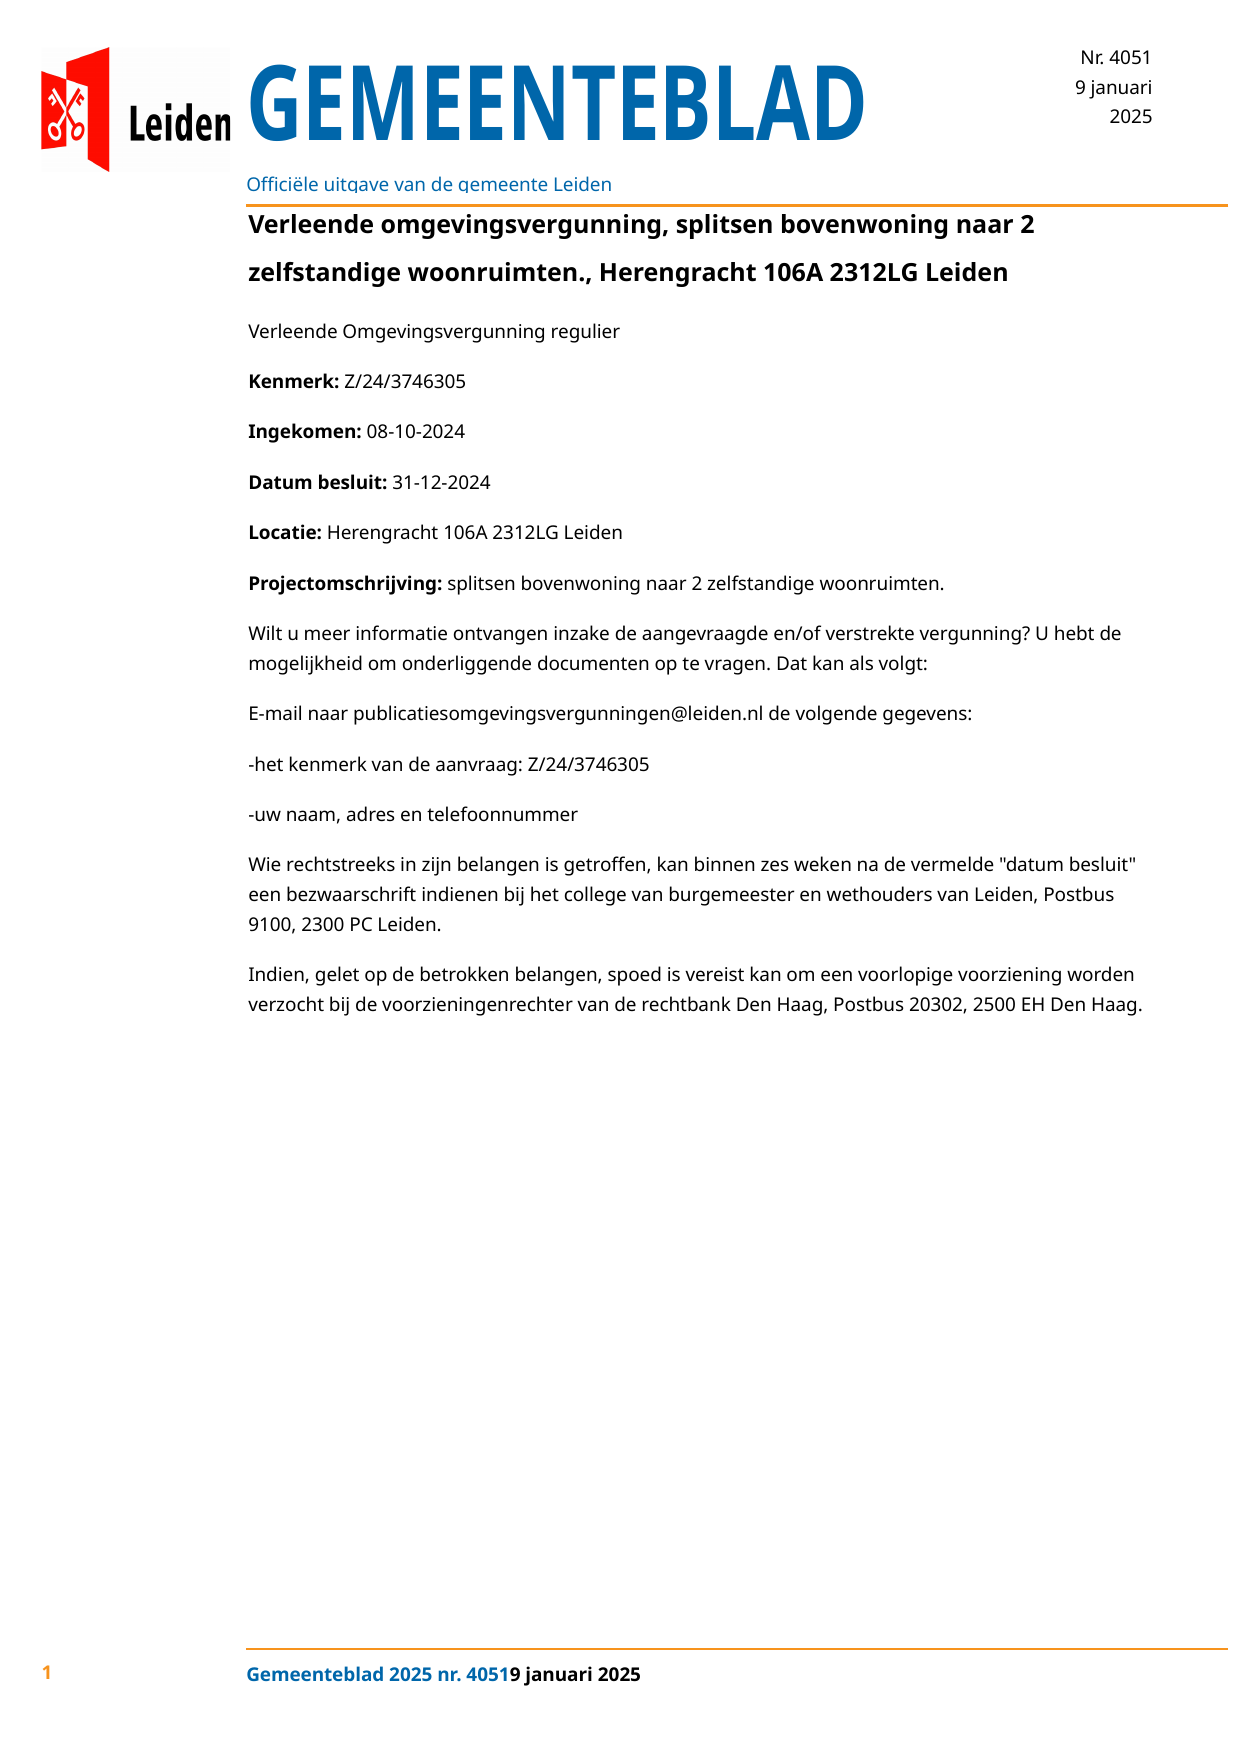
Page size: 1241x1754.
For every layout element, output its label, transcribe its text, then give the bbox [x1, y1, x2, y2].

text -uw naam, adres en telefoonnummer [248, 801, 1152, 827]
text Indien, gelet op de betrokken belangen, spoed is vereist kan om een voorlopige voorziening worden verzocht bij de voorzieningenrechter van de rechtbank Den Haag, Postbus 20302, 2500 EH Den Haag. [248, 961, 1152, 1017]
text Wilt u meer informatie ontvangen inzake de aangevraagde en/of verstrekte vergunning? U hebt de mogelijkheid om onderliggende documenten op te vragen. Dat kan als volgt: [248, 620, 1152, 676]
text Ingekomen: 08-10-2024 [248, 419, 1152, 444]
text Kenmerk: Z/24/3746305 [248, 368, 1152, 394]
text -het kenmerk van de aanvraag: Z/24/3746305 [248, 751, 1152, 777]
text Wie rechtstreeks in zijn belangen is getroffen, kan binnen zes weken na de vermelde "datum besluit" een bezwaarschrift indienen bij het college van burgemeester en wethouders van Leiden, Postbus 9100, 2300 PC Leiden. [248, 852, 1152, 937]
picture [41, 47, 231, 172]
text Datum besluit: 31-12-2024 [248, 469, 1152, 495]
text Projectomschrijving: splitsen bovenwoning naar 2 zelfstandige woonruimten. [248, 570, 1152, 596]
text E-mail naar publicatiesomgevingsvergunningen@leiden.nl de volgende gegevens: [248, 700, 1152, 726]
text Locatie: Herengracht 106A 2312LG Leiden [248, 519, 1152, 545]
text Verleende Omgevingsvergunning regulier [248, 318, 1152, 344]
text Verleende omgevingsvergunning, splitsen bovenwoning naar 2 zelfstandige woonruimten., Herengracht 106A 2312LG Leiden [248, 207, 1152, 288]
